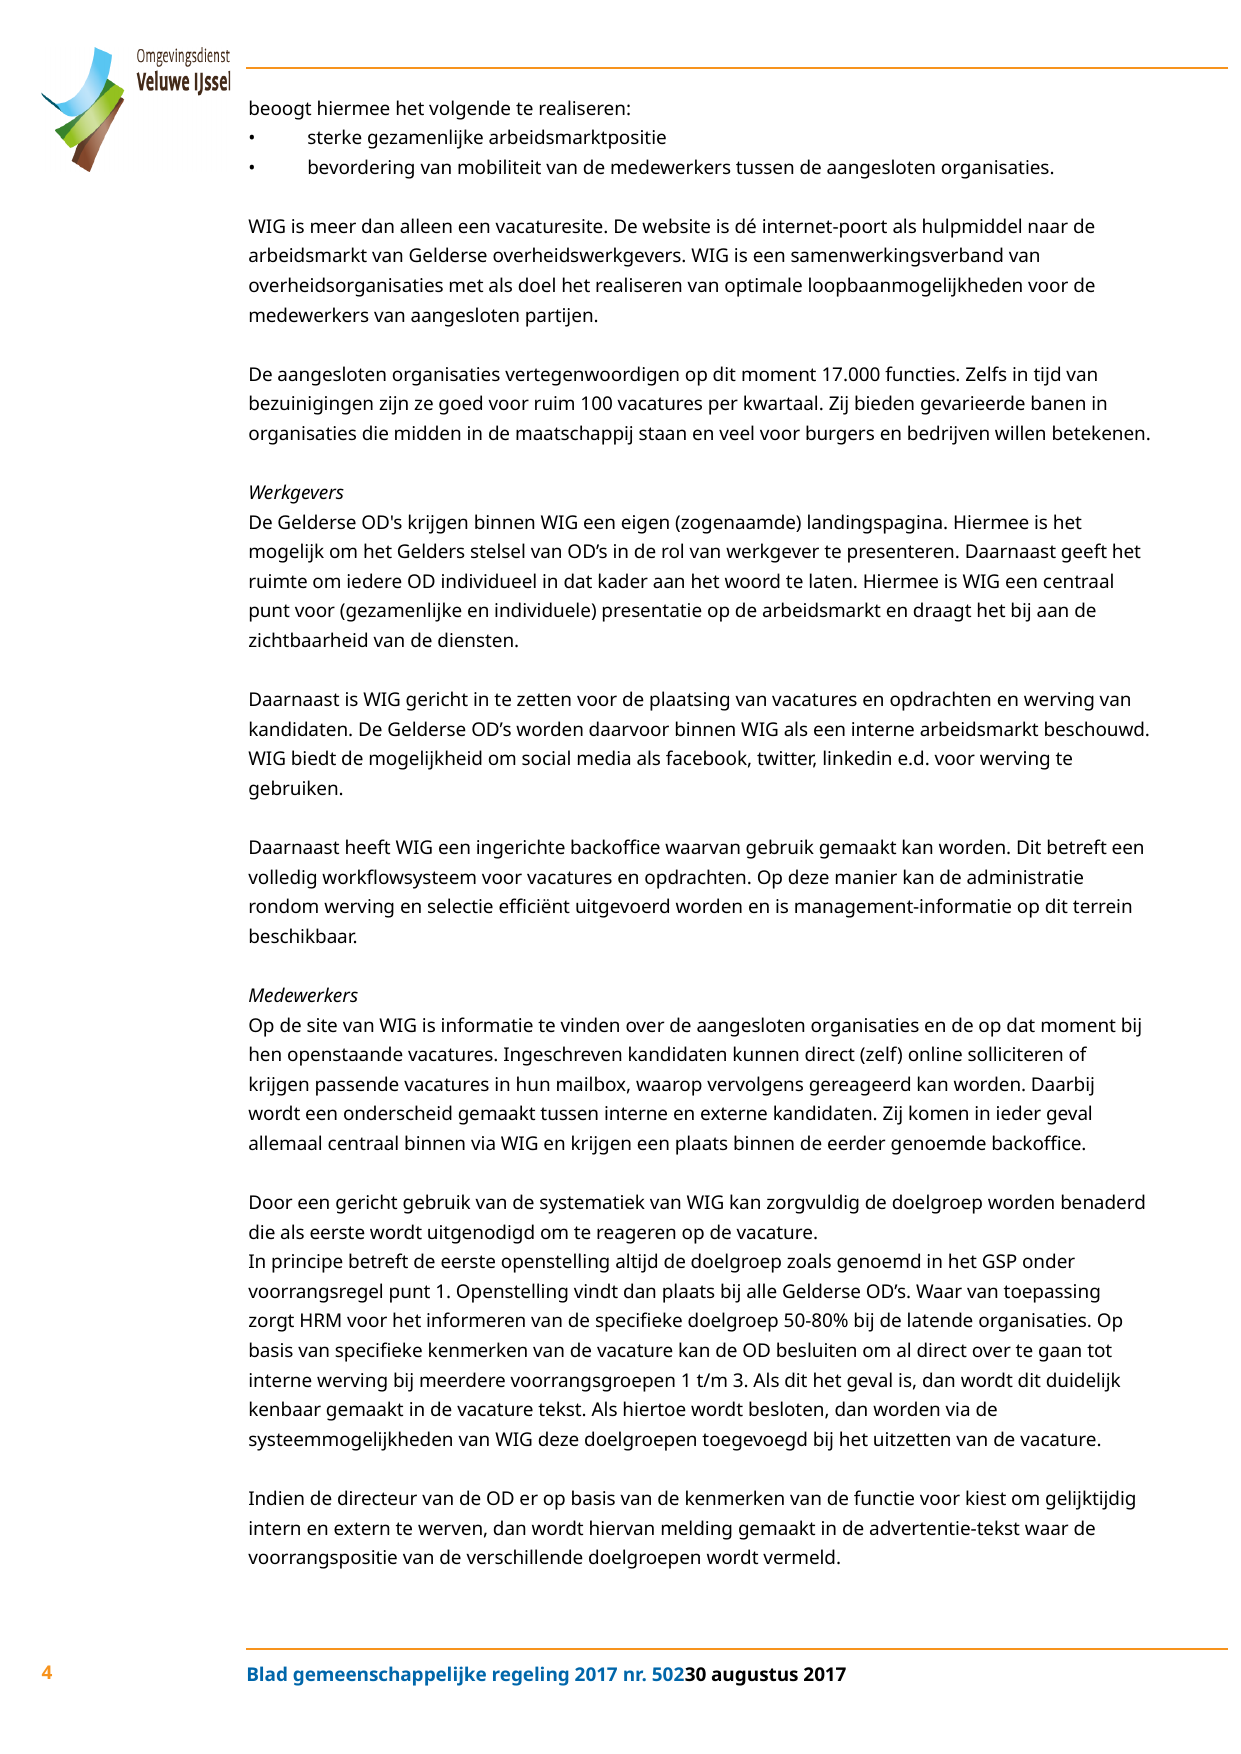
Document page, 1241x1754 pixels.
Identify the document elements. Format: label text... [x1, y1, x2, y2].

text De Gelderse OD's krijgen binnen WIG een eigen (zogenaamde) landingspagina. Hiermee is het mogelijk om het Gelders stelsel van OD’s in de rol van werkgever te presenteren. Daarnaast geeft het ruimte om iedere OD individueel in dat kader aan het woord te laten. Hiermee is WIG een centraal punt voor (gezamenlijke en individuele) presentatie op de arbeidsmarkt en draagt het bij aan de zichtbaarheid van de diensten. [248, 509, 1152, 653]
text Daarnaast heeft WIG een ingerichte backoffice waarvan gebruik gemaakt kan worden. Dit betreft een volledig workflowsysteem voor vacatures en opdrachten. Op deze manier kan de administratie rondom werving en selectie efficiënt uitgevoerd worden en is management-informatie op dit terrein beschikbaar. [248, 834, 1152, 949]
text Medewerkers [248, 982, 1152, 1008]
picture [41, 47, 231, 172]
text WIG is meer dan alleen een vacaturesite. De website is dé internet-poort als hulpmiddel naar de arbeidsmarkt van Gelderse overheidswerkgevers. WIG is een samenwerkingsverband van overheidsorganisaties met als doel het realiseren van optimale loopbaanmogelijkheden voor de medewerkers van aangesloten partijen. [248, 213, 1152, 328]
text In principe betreft de eerste openstelling altijd de doelgroep zoals genoemd in het GSP onder voorrangsregel punt 1. Openstelling vindt dan plaats bij alle Gelderse OD’s. Waar van toepassing zorgt HRM voor het informeren van de specifieke doelgroep 50-80% bij de latende organisaties. Op basis van specifieke kenmerken van de vacature kan de OD besluiten om al direct over te gaan tot interne werving bij meerdere voorrangsgroepen 1 t/m 3. Als dit het geval is, dan wordt dit duidelijk kenbaar gemaakt in de vacature tekst. Als hiertoe wordt besloten, dan worden via de systeemmogelijkheden van WIG deze doelgroepen toegevoegd bij het uitzetten van de vacature. [248, 1248, 1152, 1452]
text De aangesloten organisaties vertegenwoordigen op dit moment 17.000 functies. Zelfs in tijd van bezuinigingen zijn ze goed voor ruim 100 vacatures per kwartaal. Zij bieden gevarieerde banen in organisaties die midden in de maatschappij staan en veel voor burgers en bedrijven willen betekenen. [248, 361, 1152, 446]
text Door een gericht gebruik van de systematiek van WIG kan zorgvuldig de doelgroep worden benaderd die als eerste wordt uitgenodigd om te reageren op de vacature. [248, 1189, 1152, 1245]
text beoogt hiermee het volgende te realiseren: [248, 95, 1152, 121]
text Werkgevers [248, 479, 1152, 505]
text Op de site van WIG is informatie te vinden over de aangesloten organisaties en de op dat moment bij hen openstaande vacatures. Ingeschreven kandidaten kunnen direct (zelf) online solliciteren of krijgen passende vacatures in hun mailbox, waarop vervolgens gereageerd kan worden. Daarbij wordt een onderscheid gemaakt tussen interne en externe kandidaten. Zij komen in ieder geval allemaal centraal binnen via WIG en krijgen een plaats binnen de eerder genoemde backoffice. [248, 1012, 1152, 1156]
text Indien de directeur van de OD er op basis van de kenmerken van de functie voor kiest om gelijktijdig intern en extern te werven, dan wordt hiervan melding gemaakt in de advertentie-tekst waar de voorrangspositie van de verschillende doelgroepen wordt vermeld. [248, 1485, 1152, 1570]
list sterke gezamenlijke arbeidsmarktpositie [248, 124, 1152, 150]
list bevordering van mobiliteit van de medewerkers tussen de aangesloten organisaties. [248, 154, 1152, 180]
text Daarnaast is WIG gericht in te zetten voor de plaatsing van vacatures en opdrachten en werving van kandidaten. De Gelderse OD’s worden daarvoor binnen WIG als een interne arbeidsmarkt beschouwd. WIG biedt de mogelijkheid om social media als facebook, twitter, linkedin e.d. voor werving te gebruiken. [248, 686, 1152, 801]
